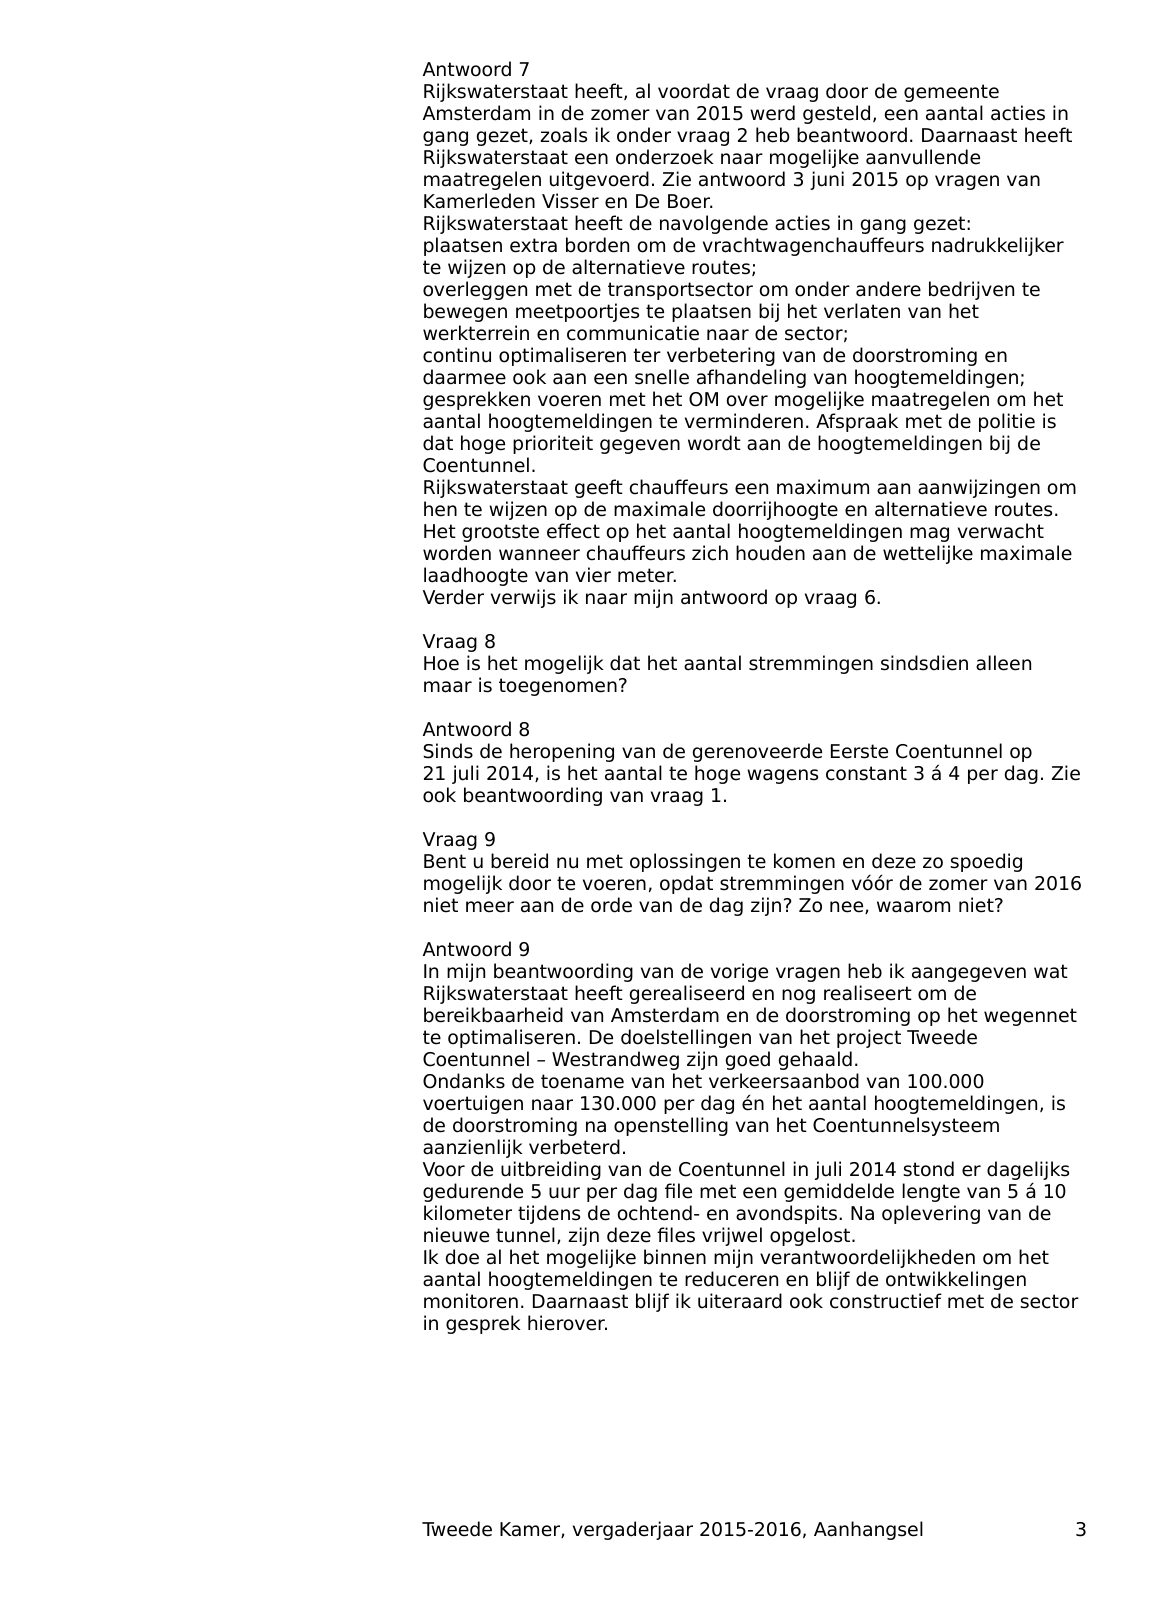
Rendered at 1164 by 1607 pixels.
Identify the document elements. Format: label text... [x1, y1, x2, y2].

text Voor de uitbreiding van de Coentunnel in juli 2014 stond er dagelijks gedurende 5 uur per dag file met een gemiddelde lengte van 5 á 10 kilometer tijdens de ochtend- en avondspits. Na oplevering van de nieuwe tunnel, zijn deze files vrijwel opgelost. [422, 1159, 1087, 1247]
text plaatsen extra borden om de vrachtwagenchauffeurs nadrukkelijker te wijzen op de alternatieve routes; [422, 235, 1087, 279]
text Verder verwijs ik naar mijn antwoord op vraag 6. [422, 587, 1087, 608]
text Rijkswaterstaat heeft, al voordat de vraag door de gemeente Amsterdam in de zomer van 2015 werd gesteld, een aantal acties in gang gezet, zoals ik onder vraag 2 heb beantwoord. Daarnaast heeft Rijkswaterstaat een onderzoek naar mogelijke aanvullende maatregelen uitgevoerd. Zie antwoord 3 juni 2015 op vragen van Kamerleden Visser en De Boer. [422, 81, 1087, 213]
text In mijn beantwoording van de vorige vragen heb ik aangegeven wat Rijkswaterstaat heeft gerealiseerd en nog realiseert om de bereikbaarheid van Amsterdam en de doorstroming op het wegennet te optimaliseren. De doelstellingen van het project Tweede Coentunnel – Westrandweg zijn goed gehaald. [422, 961, 1087, 1071]
text continu optimaliseren ter verbetering van de doorstroming en daarmee ook aan een snelle afhandeling van hoogtemeldingen; [422, 345, 1087, 389]
text Ik doe al het mogelijke binnen mijn verantwoordelijkheden om het aantal hoogtemeldingen te reduceren en blijf de ontwikkelingen monitoren. Daarnaast blijf ik uiteraard ook constructief met de sector in gesprek hierover. [422, 1247, 1087, 1335]
text overleggen met de transportsector om onder andere bedrijven te bewegen meetpoortjes te plaatsen bij het verlaten van het werkterrein en communicatie naar de sector; [422, 279, 1087, 345]
text Hoe is het mogelijk dat het aantal stremmingen sindsdien alleen maar is toegenomen? [422, 653, 1087, 697]
text Antwoord 7 [422, 59, 1087, 81]
text Antwoord 9 [422, 939, 1087, 961]
text Rijkswaterstaat heeft de navolgende acties in gang gezet: [422, 213, 1087, 235]
text Ondanks de toename van het verkeersaanbod van 100.000 voertuigen naar 130.000 per dag én het aantal hoogtemeldingen, is de doorstroming na openstelling van het Coentunnelsysteem aanzienlijk verbeterd. [422, 1071, 1087, 1159]
text Sinds de heropening van de gerenoveerde Eerste Coentunnel op 21 juli 2014, is het aantal te hoge wagens constant 3 á 4 per dag. Zie ook beantwoording van vraag 1. [422, 741, 1087, 807]
text Antwoord 8 [422, 719, 1087, 741]
text Vraag 8 [422, 631, 1087, 653]
text gesprekken voeren met het OM over mogelijke maatregelen om het aantal hoogtemeldingen te verminderen. Afspraak met de politie is dat hoge prioriteit gegeven wordt aan de hoogtemeldingen bij de Coentunnel. [422, 389, 1087, 477]
text Rijkswaterstaat geeft chauffeurs een maximum aan aanwijzingen om hen te wijzen op de maximale doorrijhoogte en alternatieve routes. Het grootste effect op het aantal hoogtemeldingen mag verwacht worden wanneer chauffeurs zich houden aan de wettelijke maximale laadhoogte van vier meter. [422, 477, 1087, 587]
text Vraag 9 [422, 829, 1087, 851]
text Bent u bereid nu met oplossingen te komen en deze zo spoedig mogelijk door te voeren, opdat stremmingen vóór de zomer van 2016 niet meer aan de orde van de dag zijn? Zo nee, waarom niet? [422, 851, 1087, 917]
